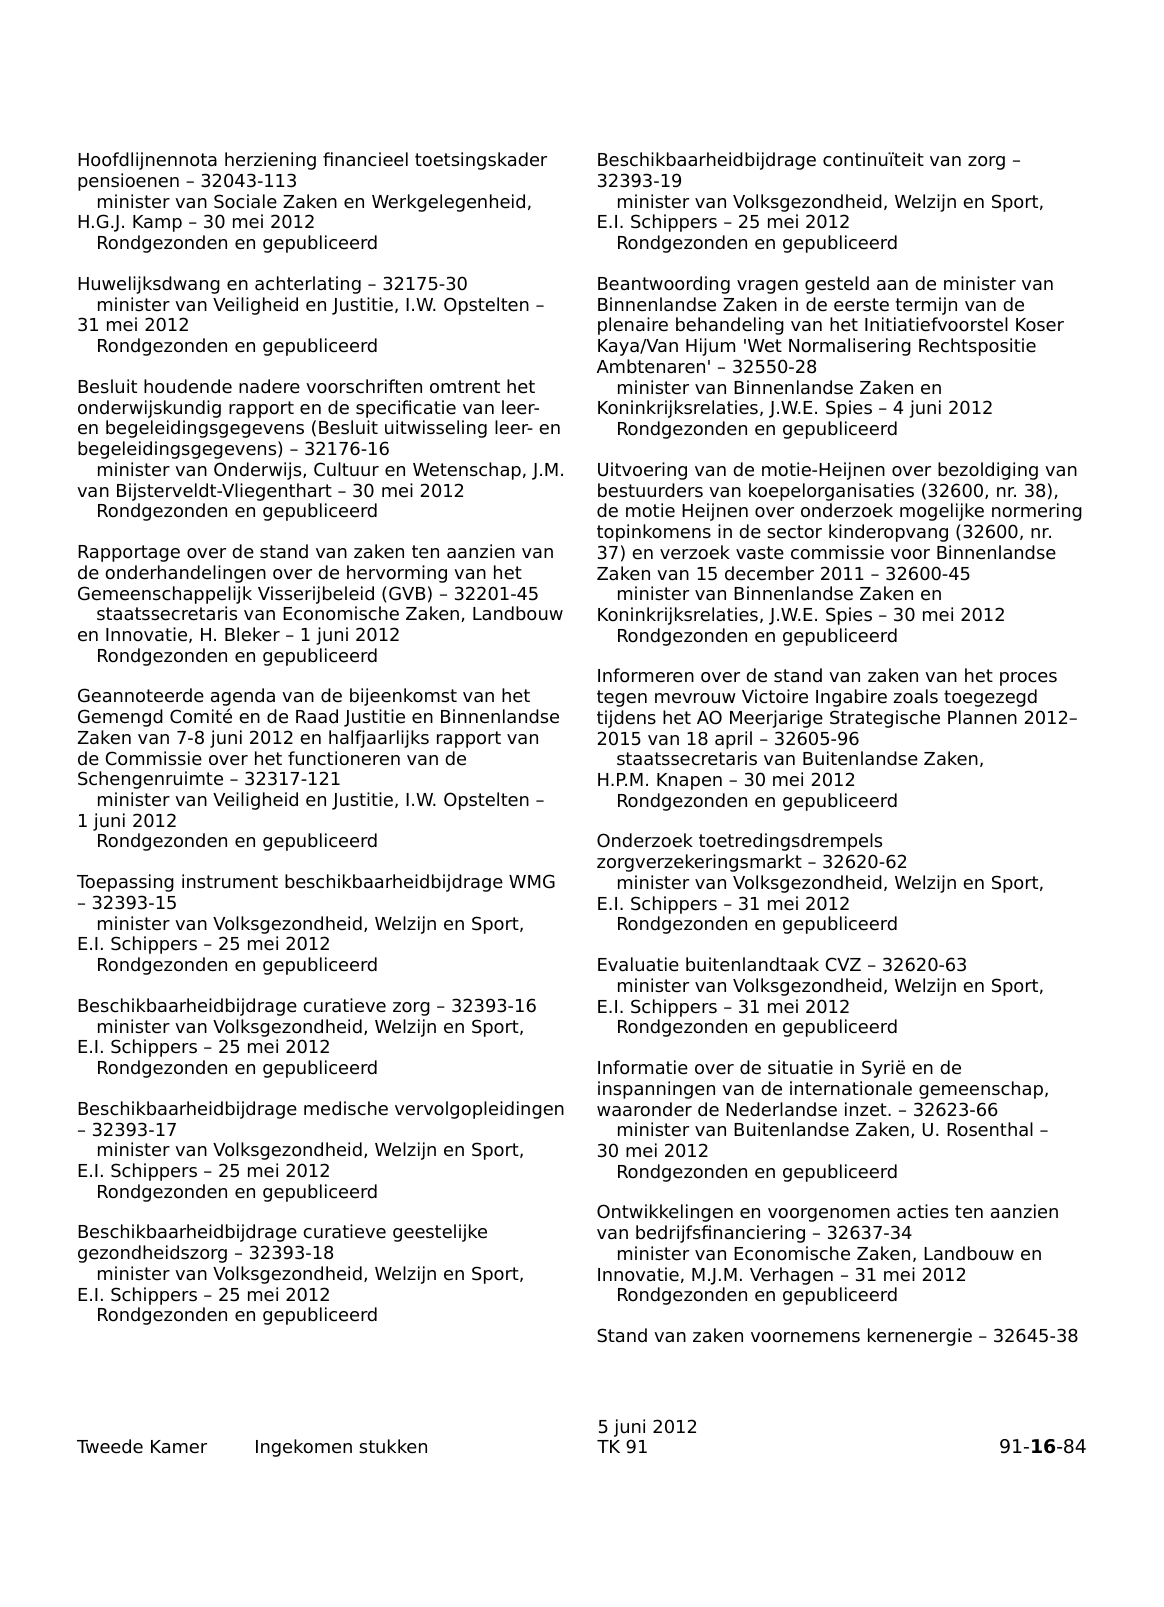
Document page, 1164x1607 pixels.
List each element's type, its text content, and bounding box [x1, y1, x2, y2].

text minister van Economische Zaken, Landbouw en Innovatie, M.J.M. Verhagen – 31 mei 2012 [596, 1244, 1087, 1285]
text minister van Veiligheid en Justitie, I.W. Opstelten – 31 mei 2012 [77, 294, 567, 336]
text Stand van zaken voornemens kernenergie – 32645-38 [596, 1326, 1087, 1347]
text Rondgezonden en gepubliceerd [77, 501, 567, 522]
text minister van Binnenlandse Zaken en Koninkrijksrelaties, J.W.E. Spies – 4 juni 2012 [596, 377, 1087, 419]
text Beschikbaarheidbijdrage medische vervolgopleidingen – 32393-17 [77, 1099, 567, 1140]
text Rondgezonden en gepubliceerd [596, 791, 1087, 811]
text minister van Volksgezondheid, Welzijn en Sport, E.I. Schippers – 25 mei 2012 [77, 1264, 567, 1305]
text Evaluatie buitenlandtaak CVZ – 32620-63 [596, 955, 1087, 976]
text Toepassing instrument beschikbaarheidbijdrage WMG – 32393-15 [77, 872, 567, 913]
text Rondgezonden en gepubliceerd [77, 1058, 567, 1079]
text Rondgezonden en gepubliceerd [77, 955, 567, 976]
text Informatie over de situatie in Syrië en de inspanningen van de internationale gemeenschap, waaronder de Nederlandse inzet. – 32623-66 [596, 1058, 1087, 1120]
text Informeren over de stand van zaken van het proces tegen mevrouw Victoire Ingabire zoals toegezegd tijdens het AO Meerjarige Strategische Plannen 2012–2015 van 18 april – 32605-96 [596, 666, 1087, 749]
text Rondgezonden en gepubliceerd [596, 1017, 1087, 1038]
text staatssecretaris van Buitenlandse Zaken, H.P.M. Knapen – 30 mei 2012 [596, 749, 1087, 791]
text Uitvoering van de motie-Heijnen over bezoldiging van bestuurders van koepelorganisaties (32600, nr. 38), de motie Heijnen over onderzoek mogelijke normering topinkomens in de sector kinderopvang (32600, nr. 37) en verzoek vaste commissie voor Binnenlandse Zaken van 15 december 2011 – 32600-45 [596, 460, 1087, 584]
text Besluit houdende nadere voorschriften omtrent het onderwijskundig rapport en de specificatie van leer- en begeleidingsgegevens (Besluit uitwisseling leer- en begeleidingsgegevens) – 32176-16 [77, 377, 567, 460]
text Rondgezonden en gepubliceerd [77, 233, 567, 254]
text Hoofdlijnennota herziening financieel toetsingskader pensioenen – 32043-113 [77, 150, 567, 192]
text minister van Volksgezondheid, Welzijn en Sport, E.I. Schippers – 25 mei 2012 [77, 913, 567, 955]
text Rondgezonden en gepubliceerd [77, 831, 567, 852]
text Rondgezonden en gepubliceerd [77, 336, 567, 357]
text Beantwoording vragen gesteld aan de minister van Binnenlandse Zaken in de eerste termijn van de plenaire behandeling van het Initiatiefvoorstel Koser Kaya/Van Hijum 'Wet Normalisering Rechtspositie Ambtenaren' – 32550-28 [596, 274, 1087, 377]
text minister van Veiligheid en Justitie, I.W. Opstelten – 1 juni 2012 [77, 790, 567, 831]
text minister van Volksgezondheid, Welzijn en Sport, E.I. Schippers – 31 mei 2012 [596, 976, 1087, 1017]
text Rondgezonden en gepubliceerd [596, 914, 1087, 935]
text Rondgezonden en gepubliceerd [596, 419, 1087, 440]
text minister van Buitenlandse Zaken, U. Rosenthal – 30 mei 2012 [596, 1120, 1087, 1162]
text Beschikbaarheidbijdrage curatieve geestelijke gezondheidszorg – 32393-18 [77, 1222, 567, 1264]
text minister van Volksgezondheid, Welzijn en Sport, E.I. Schippers – 25 mei 2012 [77, 1140, 567, 1182]
text Rondgezonden en gepubliceerd [77, 646, 567, 666]
text Rondgezonden en gepubliceerd [77, 1305, 567, 1326]
text Rondgezonden en gepubliceerd [596, 233, 1087, 254]
text Rondgezonden en gepubliceerd [596, 1162, 1087, 1182]
text Ontwikkelingen en voorgenomen acties ten aanzien van bedrijfsfinanciering – 32637-34 [596, 1202, 1087, 1244]
text Rondgezonden en gepubliceerd [77, 1182, 567, 1202]
text minister van Sociale Zaken en Werkgelegenheid, H.G.J. Kamp – 30 mei 2012 [77, 192, 567, 233]
text minister van Binnenlandse Zaken en Koninkrijksrelaties, J.W.E. Spies – 30 mei 2012 [596, 584, 1087, 626]
text minister van Volksgezondheid, Welzijn en Sport, E.I. Schippers – 25 mei 2012 [596, 192, 1087, 233]
text Huwelijksdwang en achterlating – 32175-30 [77, 274, 567, 294]
text minister van Onderwijs, Cultuur en Wetenschap, J.M. van Bijsterveldt-Vliegenthart – 30 mei 2012 [77, 460, 567, 501]
text Onderzoek toetredingsdrempels zorgverzekeringsmarkt – 32620-62 [596, 831, 1087, 873]
text Geannoteerde agenda van de bijeenkomst van het Gemengd Comité en de Raad Justitie en Binnenlandse Zaken van 7-8 juni 2012 en halfjaarlijks rapport van de Commissie over het functioneren van de Schengenruimte – 32317-121 [77, 686, 567, 790]
text Rondgezonden en gepubliceerd [596, 1285, 1087, 1306]
text minister van Volksgezondheid, Welzijn en Sport, E.I. Schippers – 25 mei 2012 [77, 1016, 567, 1058]
text Beschikbaarheidbijdrage continuïteit van zorg – 32393-19 [596, 150, 1087, 192]
text Rondgezonden en gepubliceerd [596, 626, 1087, 646]
text staatssecretaris van Economische Zaken, Landbouw en Innovatie, H. Bleker – 1 juni 2012 [77, 604, 567, 646]
text Beschikbaarheidbijdrage curatieve zorg – 32393-16 [77, 996, 567, 1016]
text minister van Volksgezondheid, Welzijn en Sport, E.I. Schippers – 31 mei 2012 [596, 873, 1087, 914]
text Rapportage over de stand van zaken ten aanzien van de onderhandelingen over de hervorming van het Gemeenschappelijk Visserijbeleid (GVB) – 32201-45 [77, 542, 567, 604]
